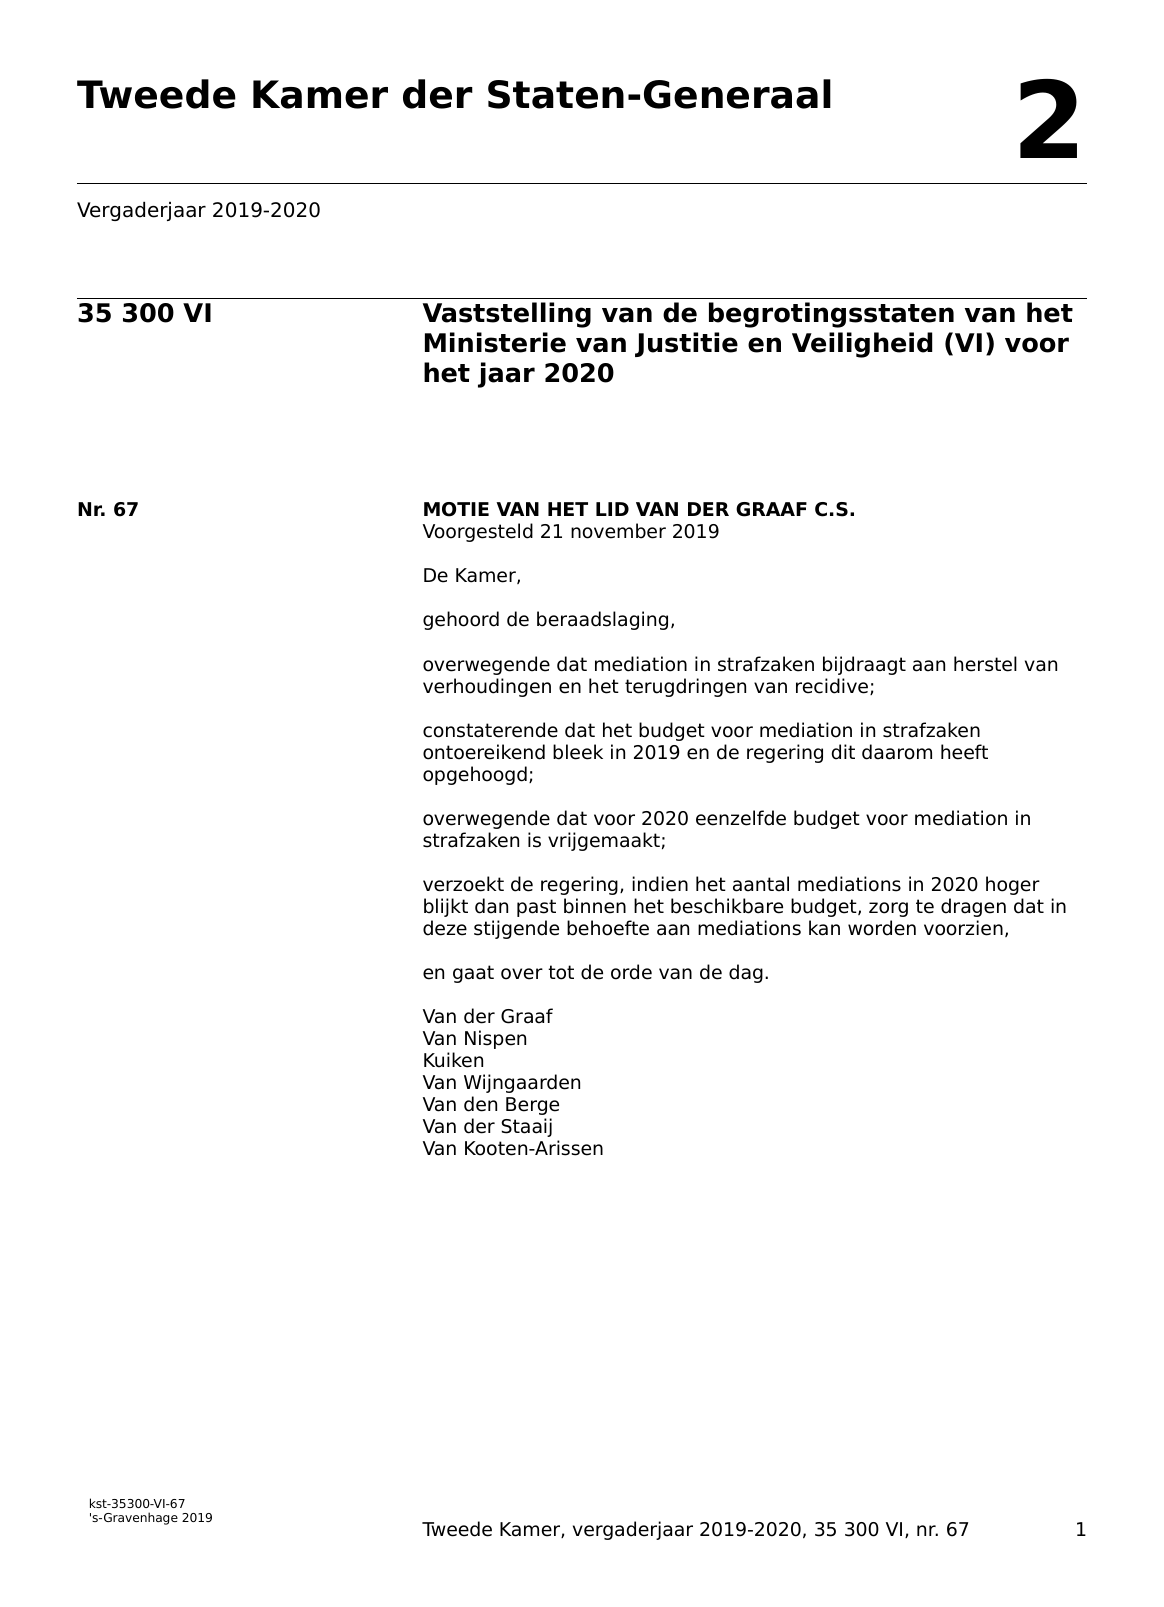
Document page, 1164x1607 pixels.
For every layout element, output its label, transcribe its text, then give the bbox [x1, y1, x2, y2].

table_header Tweede Kamer der Staten-Generaal [77, 59, 886, 183]
text Kuiken [422, 1050, 1087, 1072]
text Van der Staaij [422, 1116, 1087, 1138]
table_cell Vergaderjaar 2019-2020 [77, 184, 1087, 298]
text Van den Berge [422, 1094, 1087, 1116]
text kst-35300-VI-67 [88, 1497, 323, 1511]
subtitle 35 300 VI Vaststelling van de begrotingsstaten van het Ministerie van Justitie en Veiligheid (VI) voor het jaar 2020 [77, 299, 1087, 388]
table_header 2 [886, 59, 1087, 183]
text gehoord de beraadslaging, [422, 609, 1087, 631]
text Van Nispen [422, 1028, 1087, 1050]
text Voorgesteld 21 november 2019 [422, 521, 1087, 543]
text overwegende dat mediation in strafzaken bijdraagt aan herstel van verhoudingen en het terugdringen van recidive; [422, 653, 1087, 697]
text Van der Graaf [422, 1006, 1087, 1028]
text De Kamer, [422, 565, 1087, 587]
text en gaat over tot de orde van de dag. [422, 962, 1087, 984]
subtitle Nr. 67 MOTIE VAN HET LID VAN DER GRAAF C.S. [77, 499, 1087, 521]
text overwegende dat voor 2020 eenzelfde budget voor mediation in strafzaken is vrijgemaakt; [422, 808, 1087, 852]
text constaterende dat het budget voor mediation in strafzaken ontoereikend bleek in 2019 en de regering dit daarom heeft opgehoogd; [422, 720, 1087, 786]
text Van Wijngaarden [422, 1072, 1087, 1094]
text Van Kooten-Arissen [422, 1138, 1087, 1160]
text 's-Gravenhage 2019 [88, 1511, 323, 1525]
text verzoekt de regering, indien het aantal mediations in 2020 hoger blijkt dan past binnen het beschikbare budget, zorg te dragen dat in deze stijgende behoefte aan mediations kan worden voorzien, [422, 874, 1087, 940]
